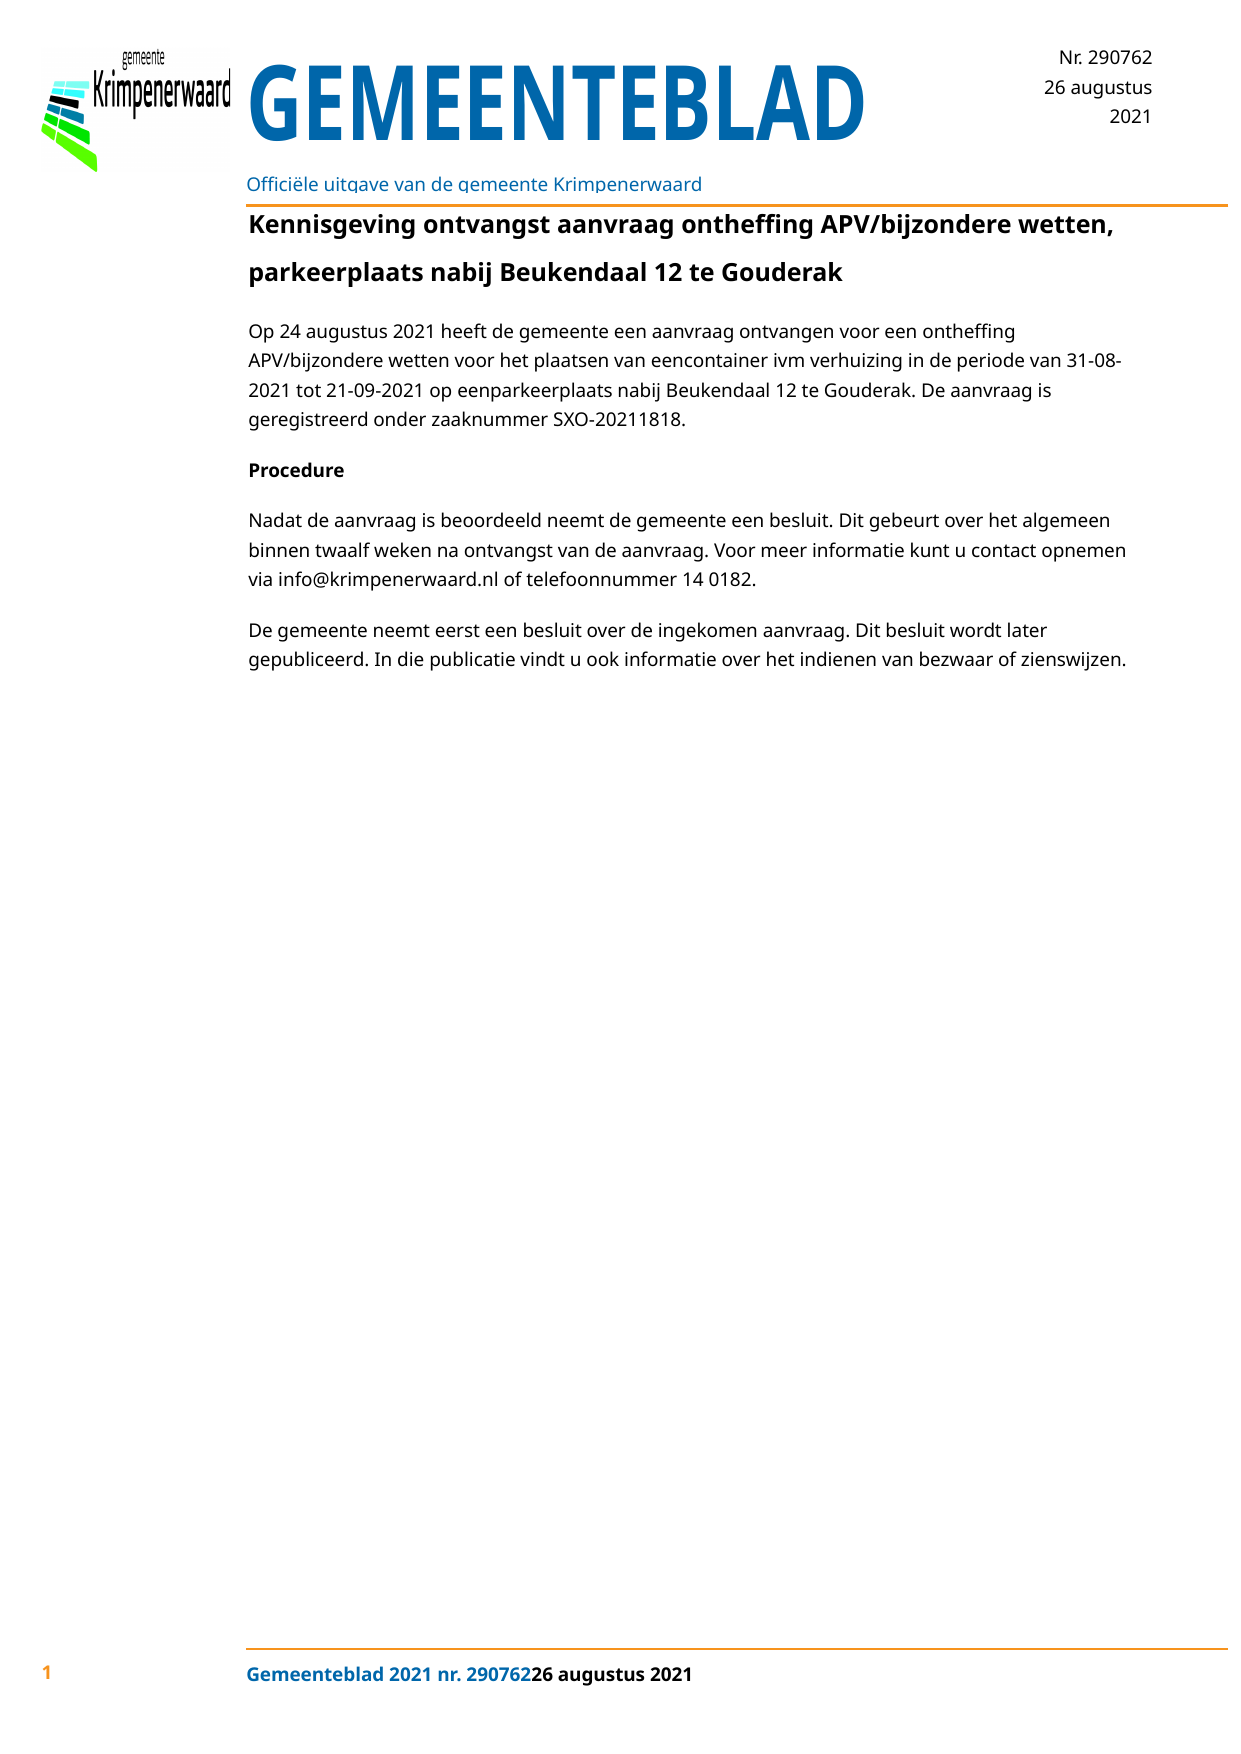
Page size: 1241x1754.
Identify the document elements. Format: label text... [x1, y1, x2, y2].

text Nadat de aanvraag is beoordeeld neemt de gemeente een besluit. Dit gebeurt over het algemeen binnen twaalf weken na ontvangst van de aanvraag. Voor meer informatie kunt u contact opnemen via info@krimpenerwaard.nl of telefoonnummer 14 0182. [248, 507, 1152, 592]
picture [41, 47, 231, 172]
text Kennisgeving ontvangst aanvraag ontheffing APV/bijzondere wetten, parkeerplaats nabij Beukendaal 12 te Gouderak [248, 207, 1152, 288]
text Procedure [248, 457, 1152, 483]
text Op 24 augustus 2021 heeft de gemeente een aanvraag ontvangen voor een ontheffing APV/bijzondere wetten voor het plaatsen van eencontainer ivm verhuizing in de periode van 31-08-2021 tot 21-09-2021 op eenparkeerplaats nabij Beukendaal 12 te Gouderak. De aanvraag is geregistreerd onder zaaknummer SXO-20211818. [248, 318, 1152, 432]
text De gemeente neemt eerst een besluit over de ingekomen aanvraag. Dit besluit wordt later gepubliceerd. In die publicatie vindt u ook informatie over het indienen van bezwaar of zienswijzen. [248, 617, 1152, 672]
